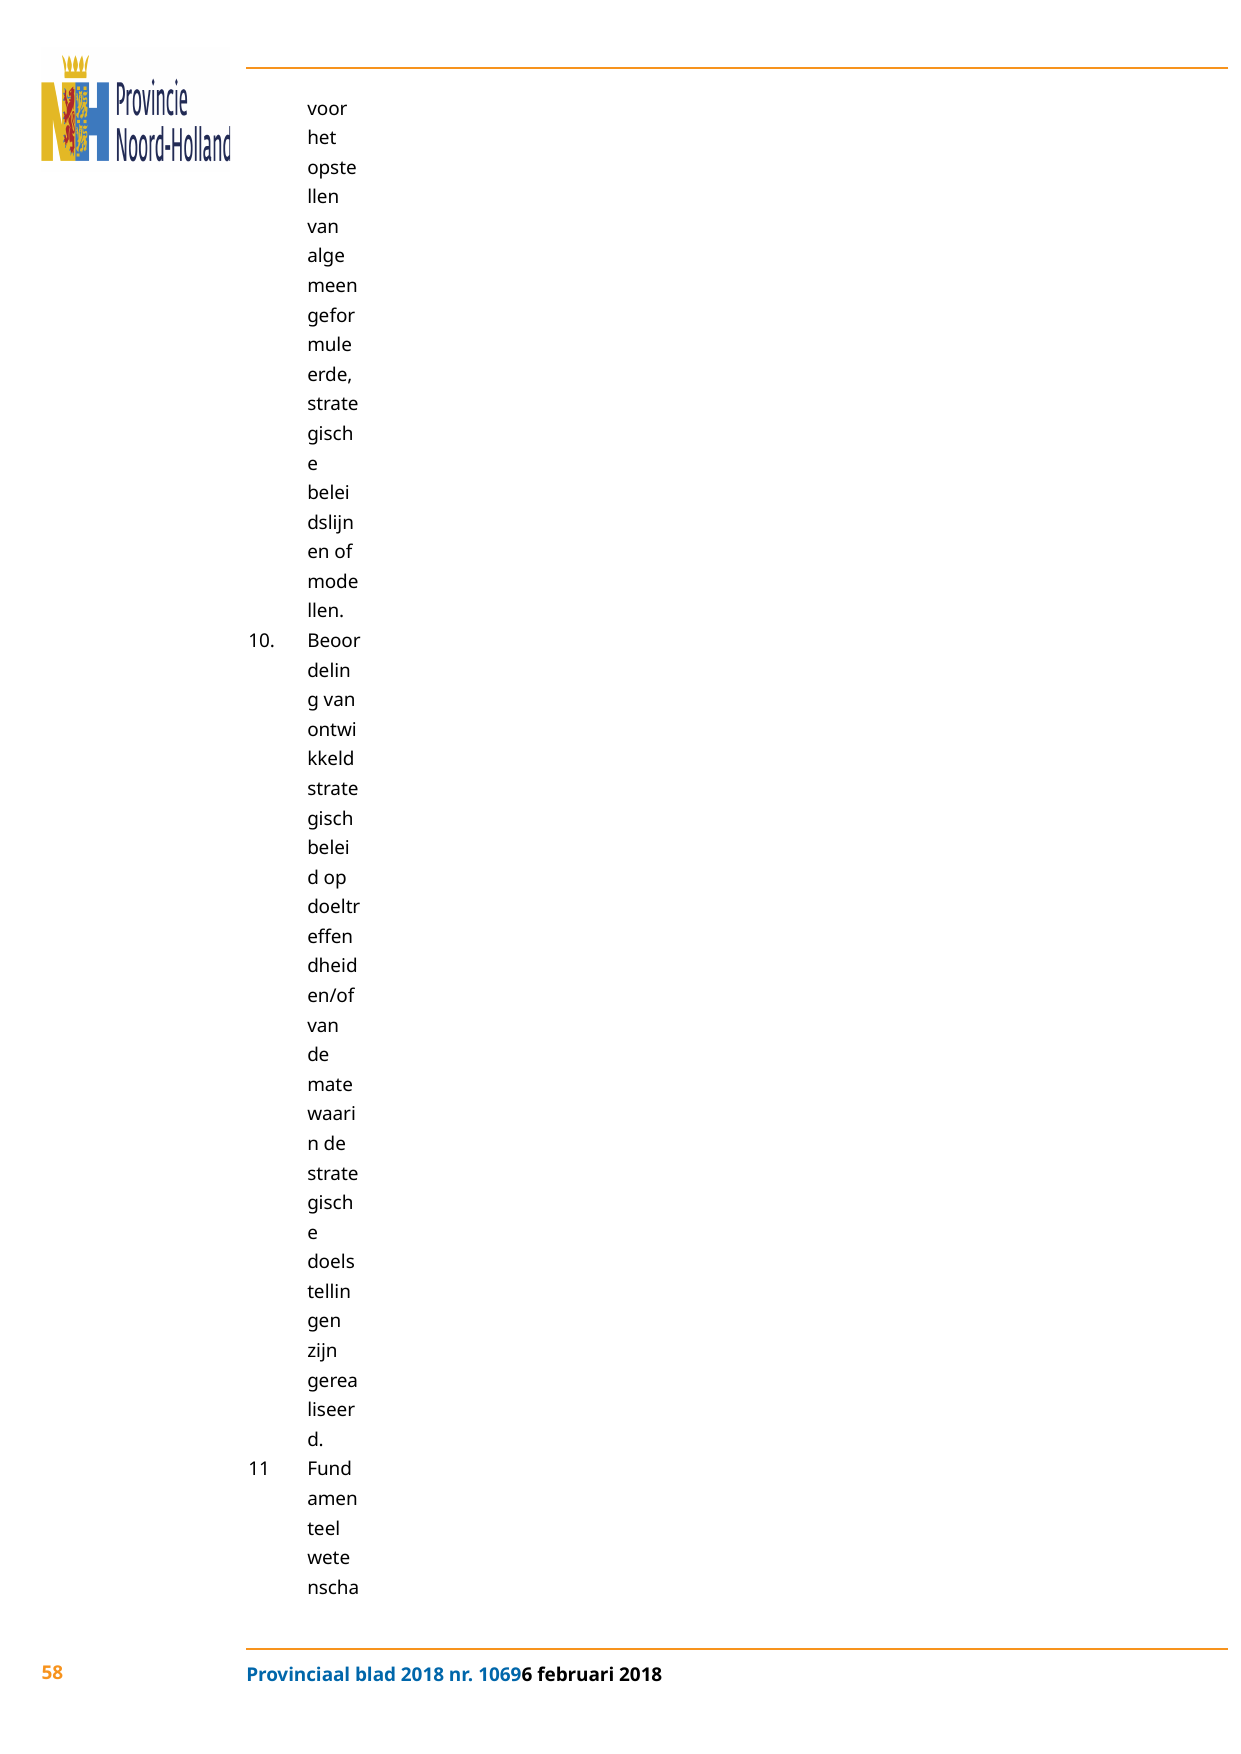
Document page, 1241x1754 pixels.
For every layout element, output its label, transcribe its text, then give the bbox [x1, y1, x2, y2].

table_cell voor het opstellen van algemeen geformuleerde, strategische beleidslijnen of modellen. Beoordeling van ontwikkeld strategisch beleid op doeltreffendheid en/of van de mate waarin de strategische doelstellingen zijn gerealiseerd. Fundamenteel wetenscha [248, 95, 361, 1600]
table_cell [474, 95, 587, 1600]
table_cell [361, 95, 474, 1600]
picture [41, 47, 231, 172]
table_cell [587, 95, 700, 1600]
table_cell [700, 95, 813, 1600]
table_cell [926, 95, 1038, 1600]
table_cell [813, 95, 926, 1600]
table_cell [1039, 95, 1152, 1600]
